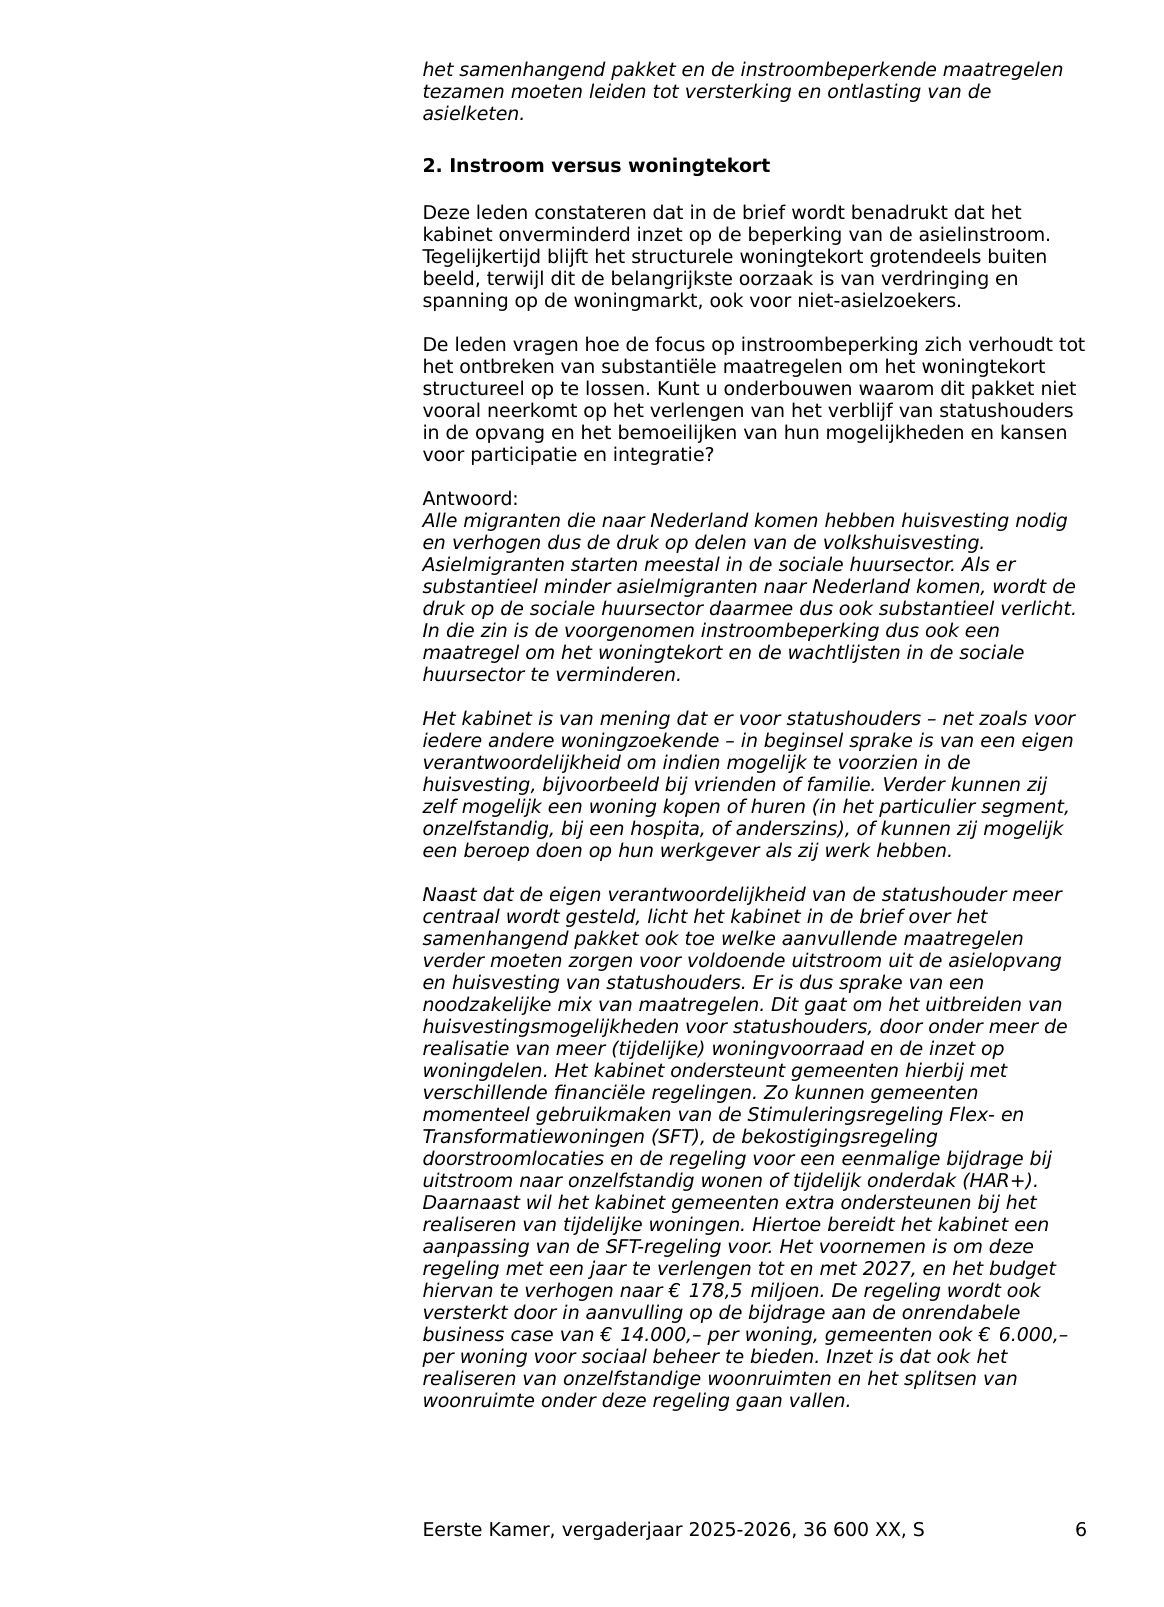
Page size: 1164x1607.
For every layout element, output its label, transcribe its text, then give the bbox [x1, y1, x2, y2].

text Alle migranten die naar Nederland komen hebben huisvesting nodig en verhogen dus de druk op delen van de volkshuisvesting. Asielmigranten starten meestal in de sociale huursector. Als er substantieel minder asielmigranten naar Nederland komen, wordt de druk op de sociale huursector daarmee dus ook substantieel verlicht. In die zin is de voorgenomen instroombeperking dus ook een maatregel om het woningtekort en de wachtlijsten in de sociale huursector te verminderen. [422, 510, 1087, 686]
subtitle 2. Instroom versus woningtekort [422, 155, 1087, 177]
text Deze leden constateren dat in de brief wordt benadrukt dat het kabinet onverminderd inzet op de beperking van de asielinstroom. Tegelijkertijd blijft het structurele woningtekort grotendeels buiten beeld, terwijl dit de belangrijkste oorzaak is van verdringing en spanning op de woningmarkt, ook voor niet-asielzoekers. [422, 202, 1087, 312]
text Antwoord: [422, 488, 1087, 510]
text Het kabinet is van mening dat er voor statushouders – net zoals voor iedere andere woningzoekende – in beginsel sprake is van een eigen verantwoordelijkheid om indien mogelijk te voorzien in de huisvesting, bijvoorbeeld bij vrienden of familie. Verder kunnen zij zelf mogelijk een woning kopen of huren (in het particulier segment, onzelfstandig, bij een hospita, of anderszins), of kunnen zij mogelijk een beroep doen op hun werkgever als zij werk hebben. [422, 708, 1087, 862]
text De leden vragen hoe de focus op instroombeperking zich verhoudt tot het ontbreken van substantiële maatregelen om het woningtekort structureel op te lossen. Kunt u onderbouwen waarom dit pakket niet vooral neerkomt op het verlengen van het verblijf van statushouders in de opvang en het bemoeilijken van hun mogelijkheden en kansen voor participatie en integratie? [422, 334, 1087, 466]
text Naast dat de eigen verantwoordelijkheid van de statushouder meer centraal wordt gesteld, licht het kabinet in de brief over het samenhangend pakket ook toe welke aanvullende maatregelen verder moeten zorgen voor voldoende uitstroom uit de asielopvang en huisvesting van statushouders. Er is dus sprake van een noodzakelijke mix van maatregelen. Dit gaat om het uitbreiden van huisvestingsmogelijkheden voor statushouders, door onder meer de realisatie van meer (tijdelijke) woningvoorraad en de inzet op woningdelen. Het kabinet ondersteunt gemeenten hierbij met verschillende financiële regelingen. Zo kunnen gemeenten momenteel gebruikmaken van de Stimuleringsregeling Flex- en Transformatiewoningen (SFT), de bekostigingsregeling doorstroomlocaties en de regeling voor een eenmalige bijdrage bij uitstroom naar onzelfstandig wonen of tijdelijk onderdak (HAR+). Daarnaast wil het kabinet gemeenten extra ondersteunen bij het realiseren van tijdelijke woningen. Hiertoe bereidt het kabinet een aanpassing van de SFT-regeling voor. Het voornemen is om deze regeling met een jaar te verlengen tot en met 2027, en het budget hiervan te verhogen naar € 178,5 miljoen. De regeling wordt ook versterkt door in aanvulling op de bijdrage aan de onrendabele business case van € 14.000,– per woning, gemeenten ook € 6.000,– per woning voor sociaal beheer te bieden. Inzet is dat ook het realiseren van onzelfstandige woonruimten en het splitsen van woonruimte onder deze regeling gaan vallen. [422, 884, 1087, 1412]
text het samenhangend pakket en de instroombeperkende maatregelen tezamen moeten leiden tot versterking en ontlasting van de asielketen. [422, 59, 1087, 125]
